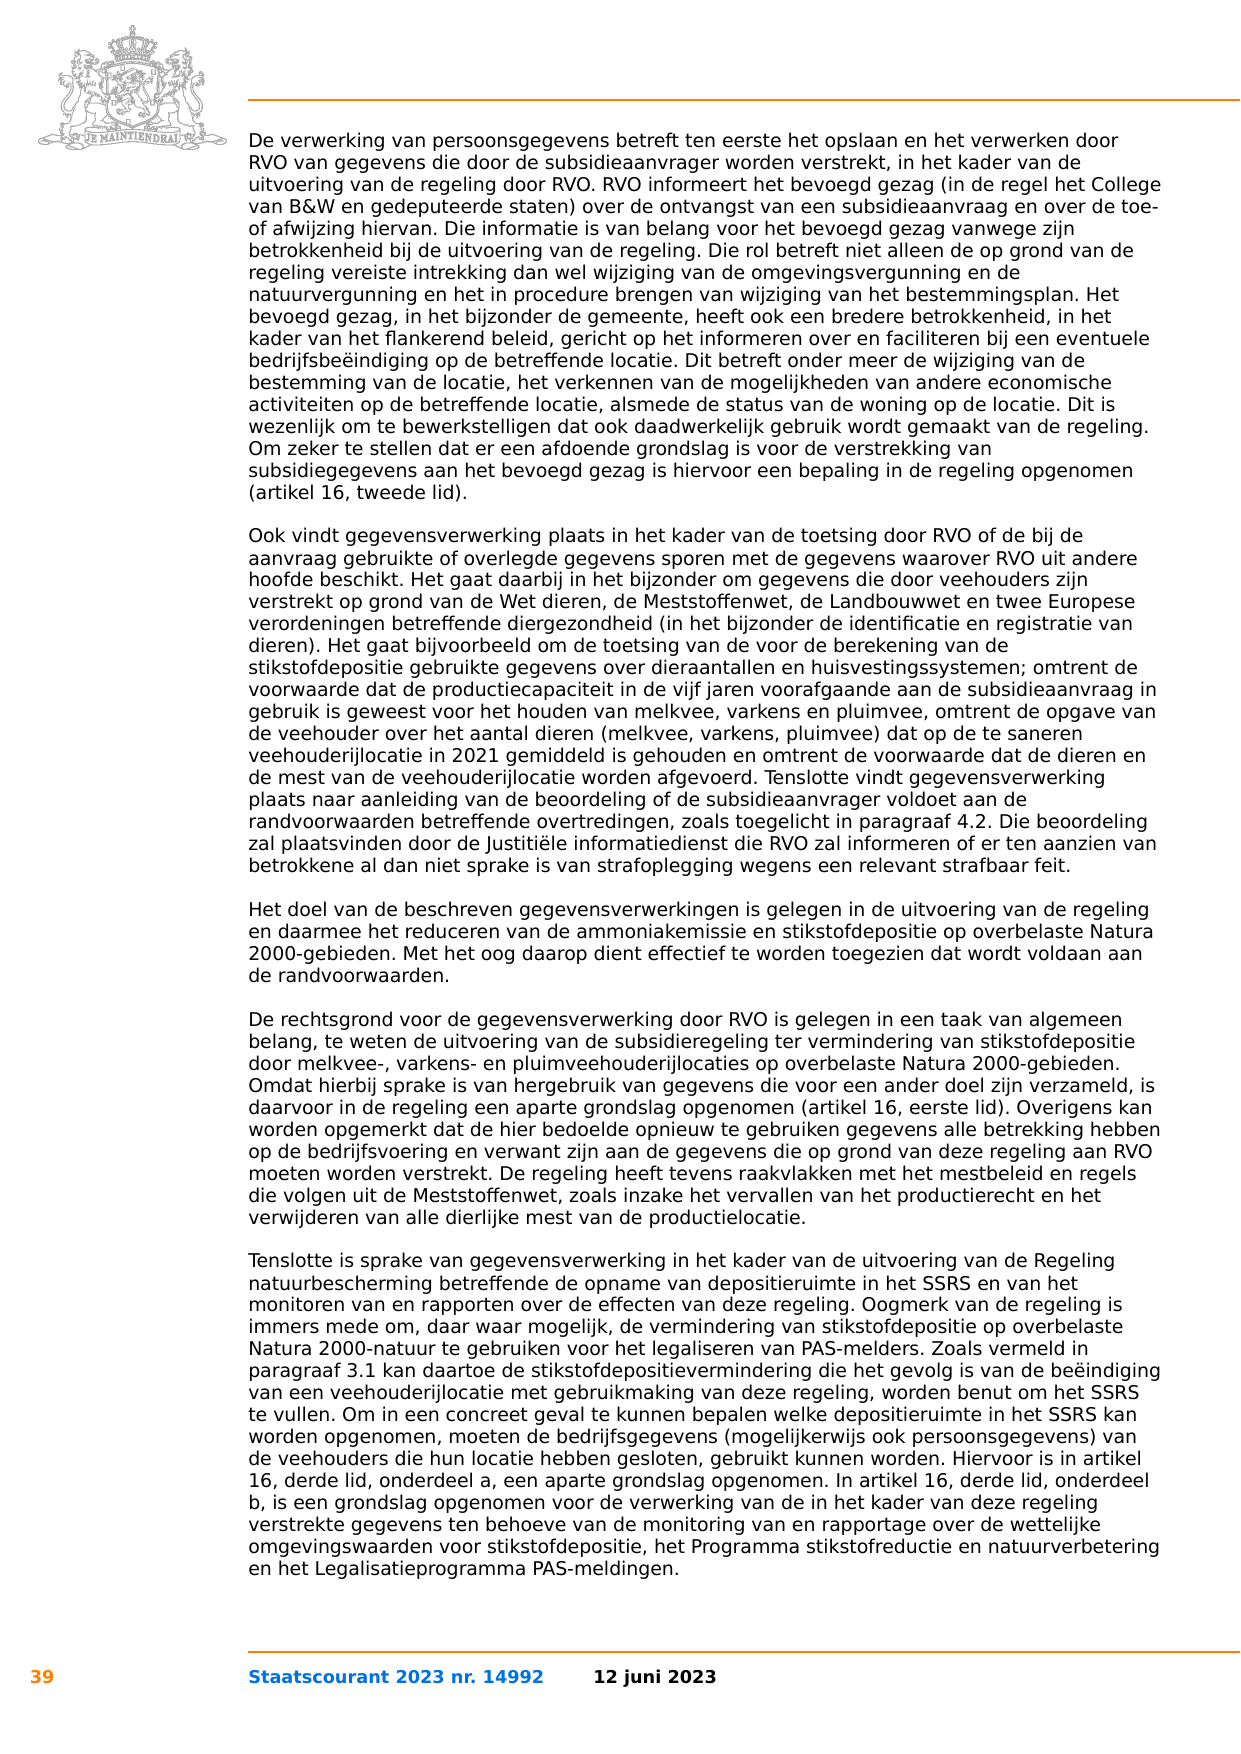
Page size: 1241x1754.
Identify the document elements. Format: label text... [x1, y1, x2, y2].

text De verwerking van persoonsgegevens betreft ten eerste het opslaan en het verwerken door RVO van gegevens die door de subsidieaanvrager worden verstrekt, in het kader van de uitvoering van de regeling door RVO. RVO informeert het bevoegd gezag (in de regel het College van B&W en gedeputeerde staten) over de ontvangst van een subsidieaanvraag en over de toe- of afwijzing hiervan. Die informatie is van belang voor het bevoegd gezag vanwege zijn betrokkenheid bij de uitvoering van de regeling. Die rol betreft niet alleen de op grond van de regeling vereiste intrekking dan wel wijziging van de omgevingsvergunning en de natuurvergunning en het in procedure brengen van wijziging van het bestemmingsplan. Het bevoegd gezag, in het bijzonder de gemeente, heeft ook een bredere betrokkenheid, in het kader van het flankerend beleid, gericht op het informeren over en faciliteren bij een eventuele bedrijfsbeëindiging op de betreffende locatie. Dit betreft onder meer de wijziging van de bestemming van de locatie, het verkennen van de mogelijkheden van andere economische activiteiten op de betreffende locatie, alsmede de status van de woning op de locatie. Dit is wezenlijk om te bewerkstelligen dat ook daadwerkelijk gebruik wordt gemaakt van de regeling. Om zeker te stellen dat er een afdoende grondslag is voor de verstrekking van subsidiegegevens aan het bevoegd gezag is hiervoor een bepaling in de regeling opgenomen (artikel 16, tweede lid). [248, 130, 1163, 503]
text Tenslotte is sprake van gegevensverwerking in het kader van de uitvoering van de Regeling natuurbescherming betreffende de opname van depositieruimte in het SSRS en van het monitoren van en rapporten over de effecten van deze regeling. Oogmerk van de regeling is immers mede om, daar waar mogelijk, de vermindering van stikstofdepositie op overbelaste Natura 2000-natuur te gebruiken voor het legaliseren van PAS-melders. Zoals vermeld in paragraaf 3.1 kan daartoe de stikstofdepositievermindering die het gevolg is van de beëindiging van een veehouderijlocatie met gebruikmaking van deze regeling, worden benut om het SSRS te vullen. Om in een concreet geval te kunnen bepalen welke depositieruimte in het SSRS kan worden opgenomen, moeten de bedrijfsgegevens (mogelijkerwijs ook persoonsgegevens) van de veehouders die hun locatie hebben gesloten, gebruikt kunnen worden. Hiervoor is in artikel 16, derde lid, onderdeel a, een aparte grondslag opgenomen. In artikel 16, derde lid, onderdeel b, is een grondslag opgenomen voor de verwerking van de in het kader van deze regeling verstrekte gegevens ten behoeve van de monitoring van en rapportage over de wettelijke omgevingswaarden voor stikstofdepositie, het Programma stikstofreductie en natuurverbetering en het Legalisatieprogramma PAS-meldingen. [248, 1250, 1163, 1580]
text Ook vindt gegevensverwerking plaats in het kader van de toetsing door RVO of de bij de aanvraag gebruikte of overlegde gegevens sporen met de gegevens waarover RVO uit andere hoofde beschikt. Het gaat daarbij in het bijzonder om gegevens die door veehouders zijn verstrekt op grond van de Wet dieren, de Meststoffenwet, de Landbouwwet en twee Europese verordeningen betreffende diergezondheid (in het bijzonder de identificatie en registratie van dieren). Het gaat bijvoorbeeld om de toetsing van de voor de berekening van de stikstofdepositie gebruikte gegevens over dieraantallen en huisvestingssystemen; omtrent de voorwaarde dat de productiecapaciteit in de vijf jaren voorafgaande aan de subsidieaanvraag in gebruik is geweest voor het houden van melkvee, varkens en pluimvee, omtrent de opgave van de veehouder over het aantal dieren (melkvee, varkens, pluimvee) dat op de te saneren veehouderijlocatie in 2021 gemiddeld is gehouden en omtrent de voorwaarde dat de dieren en de mest van de veehouderijlocatie worden afgevoerd. Tenslotte vindt gegevensverwerking plaats naar aanleiding van de beoordeling of de subsidieaanvrager voldoet aan de randvoorwaarden betreffende overtredingen, zoals toegelicht in paragraaf 4.2. Die beoordeling zal plaatsvinden door de Justitiële informatiedienst die RVO zal informeren of er ten aanzien van betrokkene al dan niet sprake is van strafoplegging wegens een relevant strafbaar feit. [248, 525, 1163, 877]
text Het doel van de beschreven gegevensverwerkingen is gelegen in de uitvoering van de regeling en daarmee het reduceren van de ammoniakemissie en stikstofdepositie op overbelaste Natura 2000-gebieden. Met het oog daarop dient effectief te worden toegezien dat wordt voldaan aan de randvoorwaarden. [248, 899, 1163, 987]
picture [38, 25, 227, 150]
text De rechtsgrond voor de gegevensverwerking door RVO is gelegen in een taak van algemeen belang, te weten de uitvoering van de subsidieregeling ter vermindering van stikstofdepositie door melkvee-, varkens- en pluimveehouderijlocaties op overbelaste Natura 2000-gebieden. Omdat hierbij sprake is van hergebruik van gegevens die voor een ander doel zijn verzameld, is daarvoor in de regeling een aparte grondslag opgenomen (artikel 16, eerste lid). Overigens kan worden opgemerkt dat de hier bedoelde opnieuw te gebruiken gegevens alle betrekking hebben op de bedrijfsvoering en verwant zijn aan de gegevens die op grond van deze regeling aan RVO moeten worden verstrekt. De regeling heeft tevens raakvlakken met het mestbeleid en regels die volgen uit de Meststoffenwet, zoals inzake het vervallen van het productierecht en het verwijderen van alle dierlijke mest van de productielocatie. [248, 1009, 1163, 1228]
